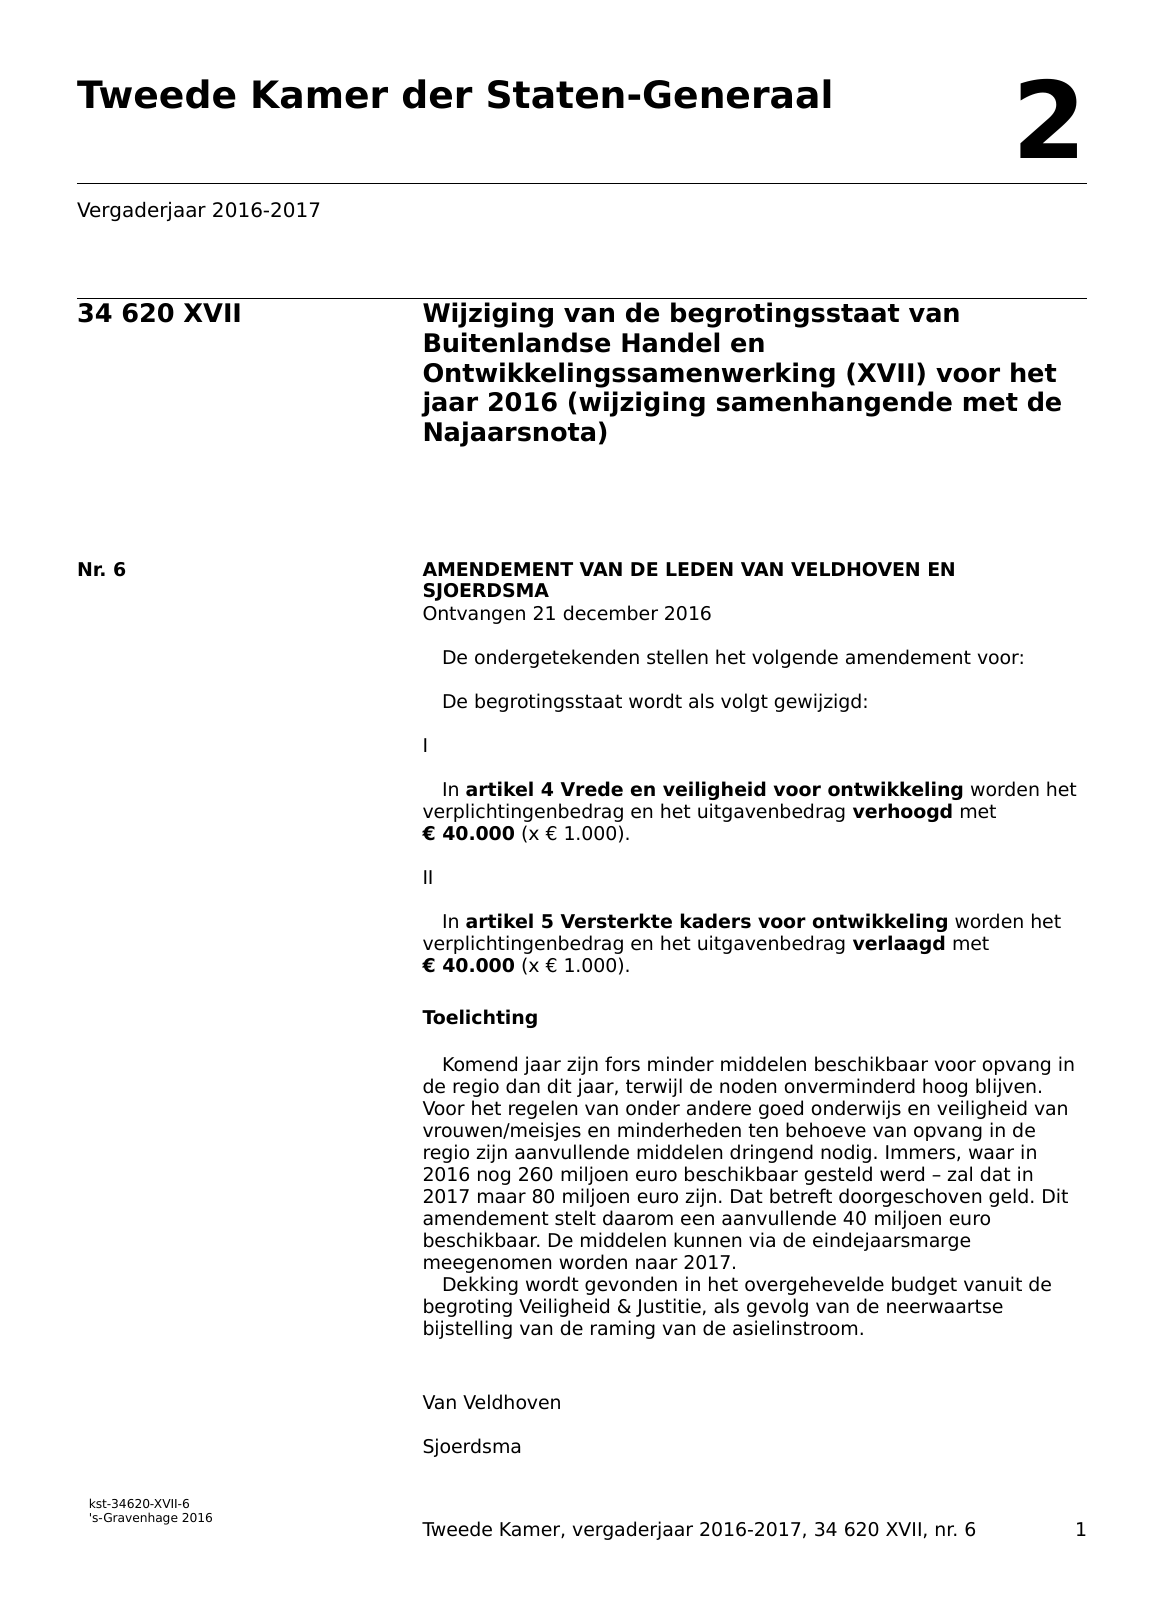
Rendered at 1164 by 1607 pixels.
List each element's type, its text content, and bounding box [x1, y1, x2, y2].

text Komend jaar zijn fors minder middelen beschikbaar voor opvang in de regio dan dit jaar, terwijl de noden onverminderd hoog blijven. Voor het regelen van onder andere goed onderwijs en veiligheid van vrouwen/meisjes en minderheden ten behoeve van opvang in de regio zijn aanvullende middelen dringend nodig. Immers, waar in 2016 nog 260 miljoen euro beschikbaar gesteld werd – zal dat in 2017 maar 80 miljoen euro zijn. Dat betreft doorgeschoven geld. Dit amendement stelt daarom een aanvullende 40 miljoen euro beschikbaar. De middelen kunnen via de eindejaarsmarge meegenomen worden naar 2017. [422, 1054, 1087, 1274]
text De begrotingsstaat wordt als volgt gewijzigd: [422, 691, 1087, 713]
text Van Veldhoven Sjoerdsma [422, 1370, 1087, 1458]
table_header 2 [886, 59, 1087, 183]
text In artikel 5 Versterkte kaders voor ontwikkeling worden het verplichtingenbedrag en het uitgavenbedrag verlaagd met € 40.000 (x € 1.000). [422, 911, 1087, 977]
text De ondergetekenden stellen het volgende amendement voor: [422, 647, 1087, 668]
text Dekking wordt gevonden in het overgehevelde budget vanuit de begroting Veiligheid & Justitie, als gevolg van de neerwaartse bijstelling van de raming van de asielinstroom. [422, 1274, 1087, 1340]
text kst-34620-XVII-6 [88, 1497, 323, 1511]
subtitle Nr. 6 AMENDEMENT VAN DE LEDEN VAN VELDHOVEN EN SJOERDSMA [77, 558, 1087, 602]
text In artikel 4 Vrede en veiligheid voor ontwikkeling worden het verplichtingenbedrag en het uitgavenbedrag verhoogd met € 40.000 (x € 1.000). [422, 779, 1087, 845]
subtitle Toelichting [422, 1007, 1087, 1029]
text 's-Gravenhage 2016 [88, 1511, 323, 1525]
text Ontvangen 21 december 2016 [422, 602, 1087, 624]
text II [422, 867, 1087, 889]
table_header Tweede Kamer der Staten-Generaal [77, 59, 886, 183]
table_cell Vergaderjaar 2016-2017 [77, 184, 1087, 298]
text I [422, 735, 1087, 757]
subtitle 34 620 XVII Wijziging van de begrotingsstaat van Buitenlandse Handel en Ontwikkelingssamenwerking (XVII) voor het jaar 2016 (wijziging samenhangende met de Najaarsnota) [77, 299, 1087, 447]
